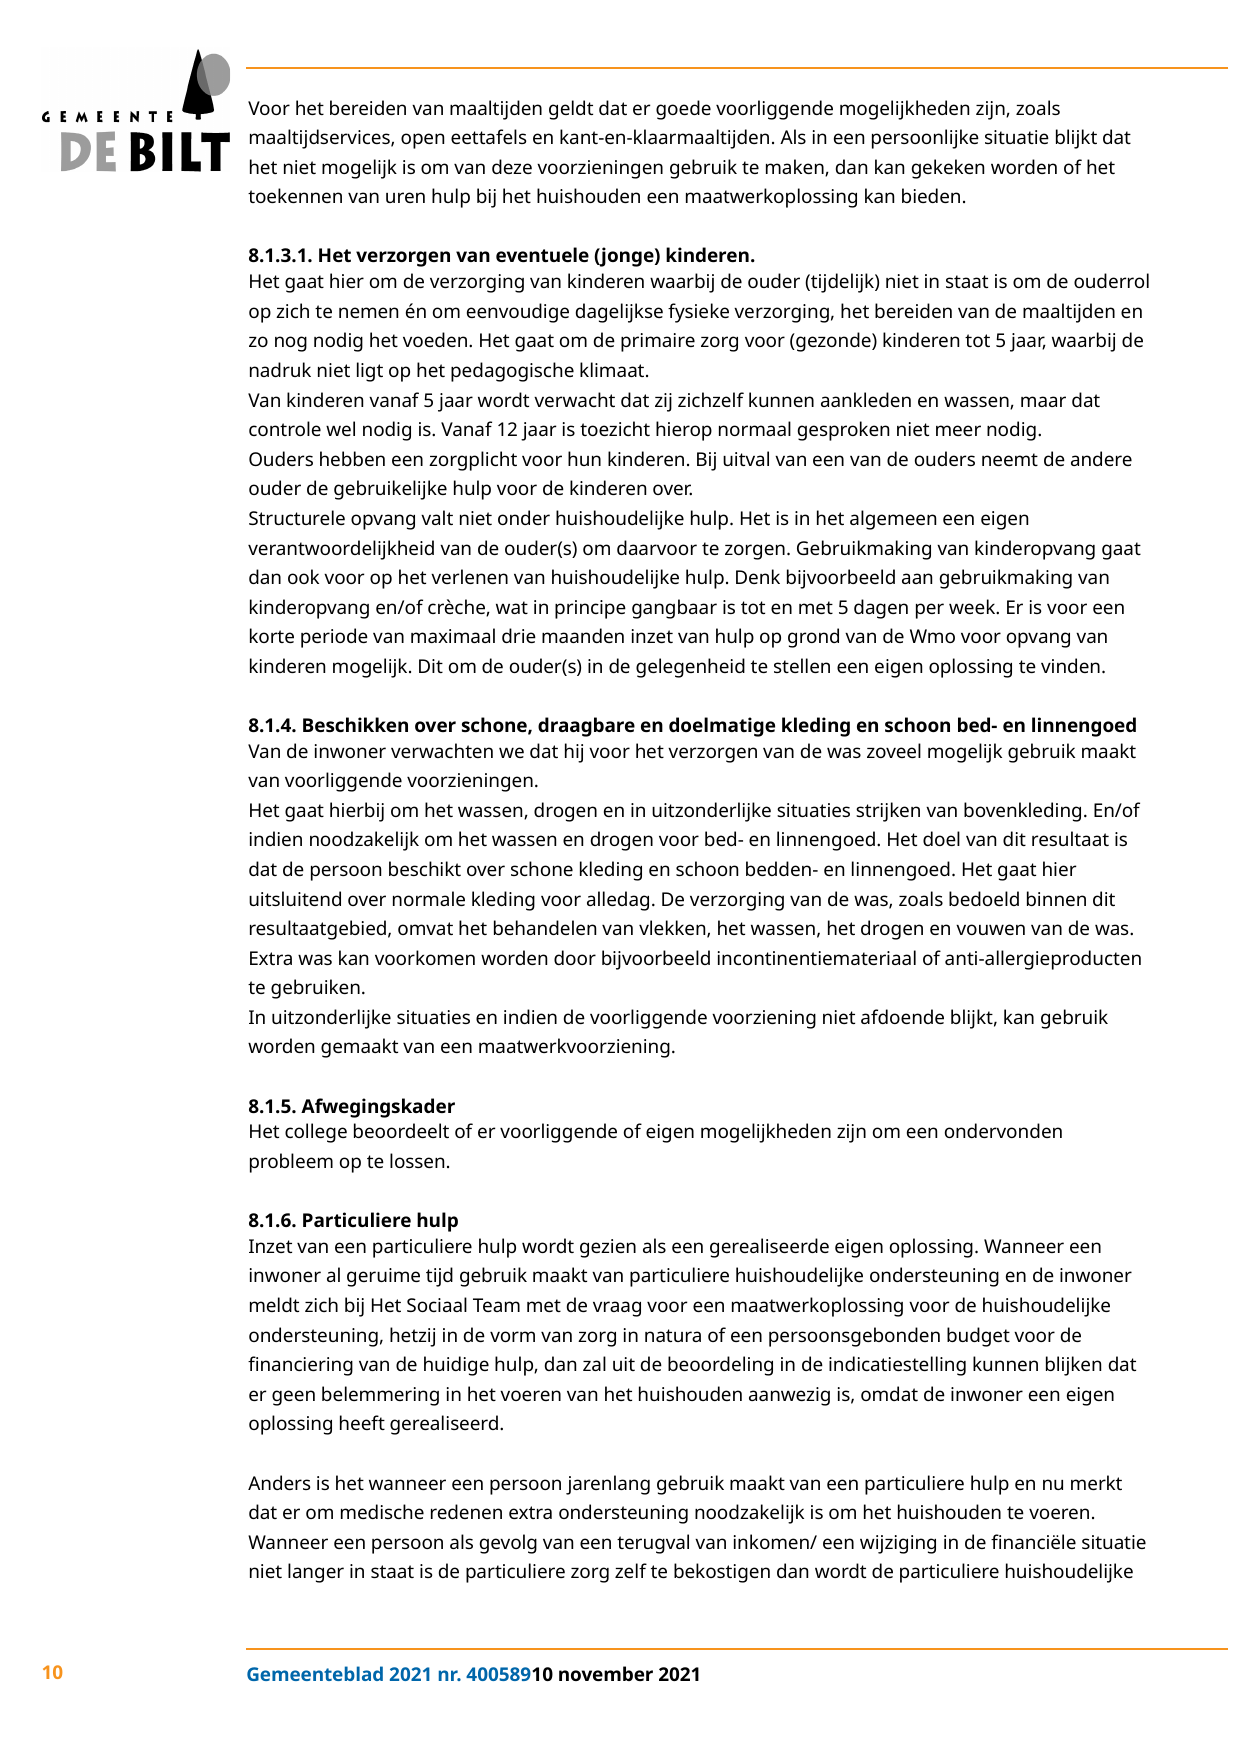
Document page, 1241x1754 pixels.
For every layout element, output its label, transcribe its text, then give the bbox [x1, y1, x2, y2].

text 8.1.6. Particuliere hulp [248, 1207, 1152, 1233]
text Ouders hebben een zorgplicht voor hun kinderen. Bij uitval van een van de ouders neemt de andere ouder de gebruikelijke hulp voor de kinderen over. [248, 446, 1152, 501]
text In uitzonderlijke situaties en indien de voorliggende voorziening niet afdoende blijkt, kan gebruik worden gemaakt van een maatwerkvoorziening. [248, 1004, 1152, 1059]
text Van de inwoner verwachten we dat hij voor het verzorgen van de was zoveel mogelijk gebruik maakt van voorliggende voorzieningen. [248, 738, 1152, 793]
picture [41, 47, 231, 172]
text Het college beoordeelt of er voorliggende of eigen mogelijkheden zijn om een ondervonden probleem op te lossen. [248, 1119, 1152, 1174]
text Voor het bereiden van maaltijden geldt dat er goede voorliggende mogelijkheden zijn, zoals maaltijdservices, open eettafels en kant-en-klaarmaaltijden. Als in een persoonlijke situatie blijkt dat het niet mogelijk is om van deze voorzieningen gebruik te maken, dan kan gekeken worden of het toekennen van uren hulp bij het huishouden een maatwerkoplossing kan bieden. [248, 95, 1152, 209]
text Structurele opvang valt niet onder huishoudelijke hulp. Het is in het algemeen een eigen verantwoordelijkheid van de ouder(s) om daarvoor te zorgen. Gebruikmaking van kinderopvang gaat dan ook voor op het verlenen van huishoudelijke hulp. Denk bijvoorbeeld aan gebruikmaking van kinderopvang en/of crèche, wat in principe gangbaar is tot en met 5 dagen per week. Er is voor een korte periode van maximaal drie maanden inzet van hulp op grond van de Wmo voor opvang van kinderen mogelijk. Dit om de ouder(s) in de gelegenheid te stellen een eigen oplossing te vinden. [248, 505, 1152, 679]
text 8.1.4. Beschikken over schone, draagbare en doelmatige kleding en schoon bed- en linnengoed [248, 712, 1152, 738]
text Anders is het wanneer een persoon jarenlang gebruik maakt van een particuliere hulp en nu merkt dat er om medische redenen extra ondersteuning noodzakelijk is om het huishouden te voeren. Wanneer een persoon als gevolg van een terugval van inkomen/ een wijziging in de financiële situatie niet langer in staat is de particuliere zorg zelf te bekostigen dan wordt de particuliere huishoudelijke [248, 1470, 1152, 1584]
text Het gaat hierbij om het wassen, drogen en in uitzonderlijke situaties strijken van bovenkleding. En/of indien noodzakelijk om het wassen en drogen voor bed- en linnengoed. Het doel van dit resultaat is dat de persoon beschikt over schone kleding en schoon bedden- en linnengoed. Het gaat hier uitsluitend over normale kleding voor alledag. De verzorging van de was, zoals bedoeld binnen dit resultaatgebied, omvat het behandelen van vlekken, het wassen, het drogen en vouwen van de was. [248, 797, 1152, 941]
text Inzet van een particuliere hulp wordt gezien als een gerealiseerde eigen oplossing. Wanneer een inwoner al geruime tijd gebruik maakt van particuliere huishoudelijke ondersteuning en de inwoner meldt zich bij Het Sociaal Team met de vraag voor een maatwerkoplossing voor de huishoudelijke ondersteuning, hetzij in de vorm van zorg in natura of een persoonsgebonden budget voor de financiering van de huidige hulp, dan zal uit de beoordeling in de indicatiestelling kunnen blijken dat er geen belemmering in het voeren van het huishouden aanwezig is, omdat de inwoner een eigen oplossing heeft gerealiseerd. [248, 1233, 1152, 1436]
text Het gaat hier om de verzorging van kinderen waarbij de ouder (tijdelijk) niet in staat is om de ouderrol op zich te nemen én om eenvoudige dagelijkse fysieke verzorging, het bereiden van de maaltijden en zo nog nodig het voeden. Het gaat om de primaire zorg voor (gezonde) kinderen tot 5 jaar, waarbij de nadruk niet ligt op het pedagogische klimaat. [248, 268, 1152, 383]
text 8.1.5. Afwegingskader [248, 1093, 1152, 1119]
text Van kinderen vanaf 5 jaar wordt verwacht dat zij zichzelf kunnen aankleden en wassen, maar dat controle wel nodig is. Vanaf 12 jaar is toezicht hierop normaal gesproken niet meer nodig. [248, 387, 1152, 442]
text 8.1.3.1. Het verzorgen van eventuele (jonge) kinderen. [248, 243, 1152, 268]
text Extra was kan voorkomen worden door bijvoorbeeld incontinentiemateriaal of anti-allergieproducten te gebruiken. [248, 945, 1152, 1000]
